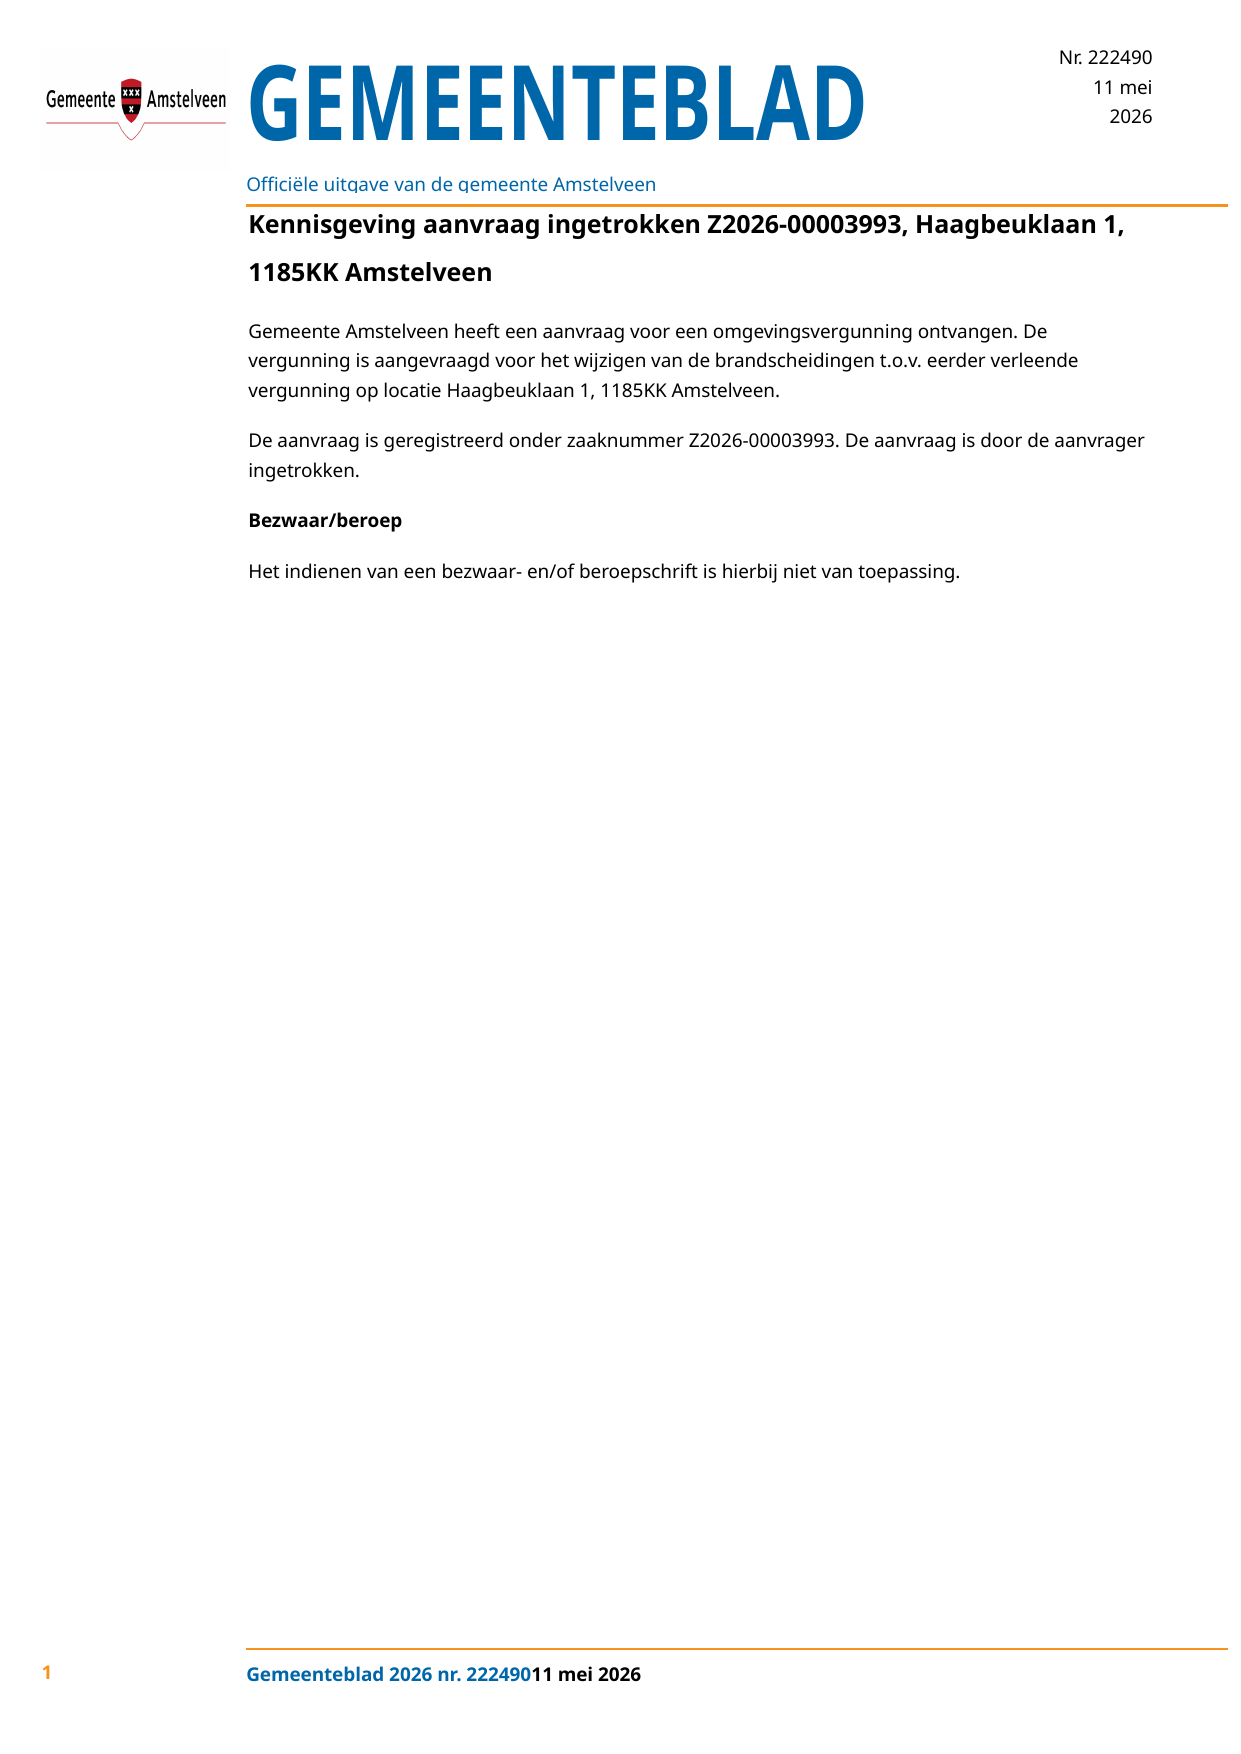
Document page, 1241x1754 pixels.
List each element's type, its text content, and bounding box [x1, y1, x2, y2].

picture [41, 47, 231, 172]
text Het indienen van een bezwaar- en/of beroepschrift is hierbij niet van toepassing. [248, 558, 1152, 584]
text Gemeente Amstelveen heeft een aanvraag voor een omgevingsvergunning ontvangen. De vergunning is aangevraagd voor het wijzigen van de brandscheidingen t.o.v. eerder verleende vergunning op locatie Haagbeuklaan 1, 1185KK Amstelveen. [248, 318, 1152, 403]
text De aanvraag is geregistreerd onder zaaknummer Z2026-00003993. De aanvraag is door de aanvrager ingetrokken. [248, 427, 1152, 483]
text Bezwaar/beroep [248, 507, 1152, 533]
text Kennisgeving aanvraag ingetrokken Z2026-00003993, Haagbeuklaan 1, 1185KK Amstelveen [248, 207, 1152, 288]
